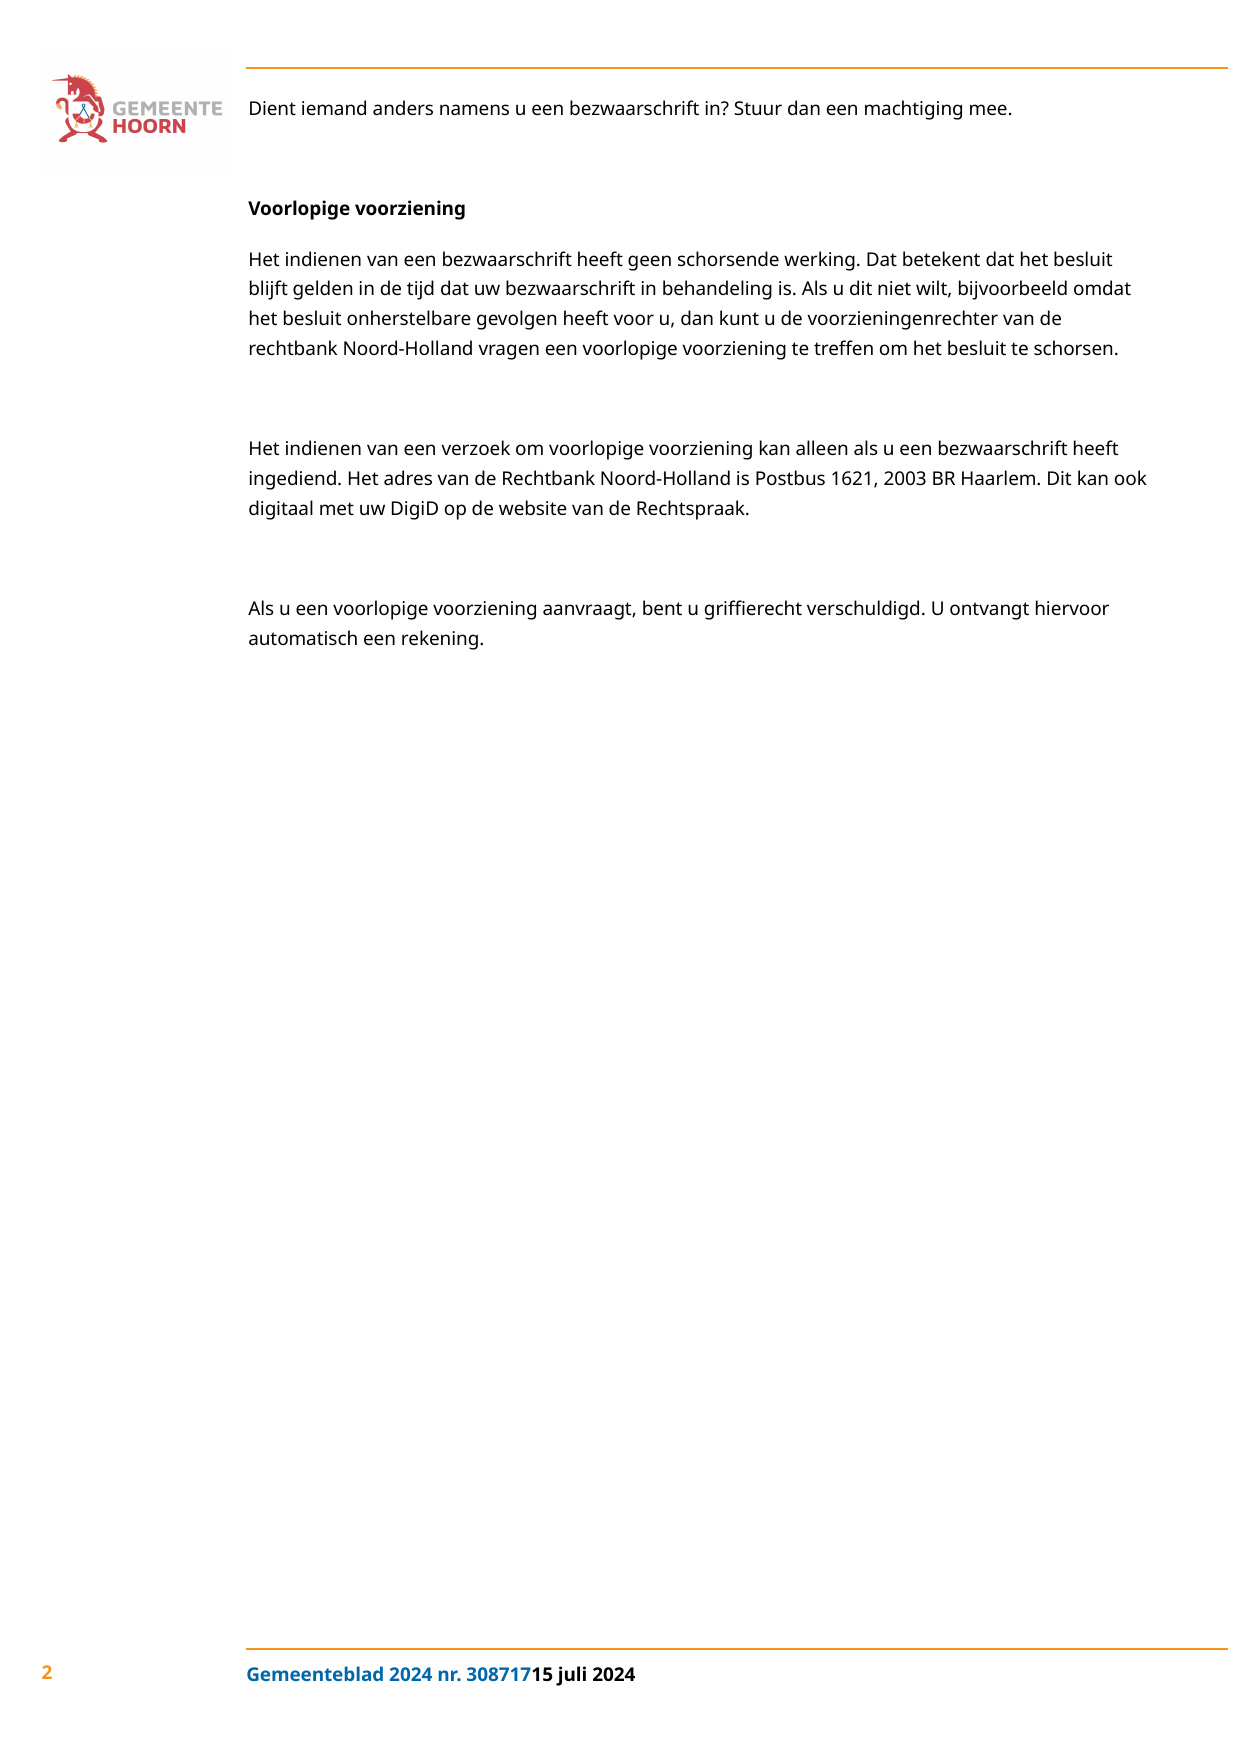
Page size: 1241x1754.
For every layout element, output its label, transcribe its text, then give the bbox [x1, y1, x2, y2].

text Dient iemand anders namens u een bezwaarschrift in? Stuur dan een machtiging mee. [248, 95, 1152, 121]
picture [41, 47, 231, 172]
text Het indienen van een bezwaarschrift heeft geen schorsende werking. Dat betekent dat het besluit blijft gelden in de tijd dat uw bezwaarschrift in behandeling is. Als u dit niet wilt, bijvoorbeeld omdat het besluit onherstelbare gevolgen heeft voor u, dan kunt u de voorzieningenrechter van de rechtbank Noord-Holland vragen een voorlopige voorziening te treffen om het besluit te schorsen. [248, 246, 1152, 361]
text Als u een voorlopige voorziening aanvraagt, bent u griffierecht verschuldigd. U ontvangt hiervoor automatisch een rekening. [248, 596, 1152, 651]
text Voorlopige voorziening [248, 196, 1152, 221]
text Het indienen van een verzoek om voorlopige voorziening kan alleen als u een bezwaarschrift heeft ingediend. Het adres van de Rechtbank Noord-Holland is Postbus 1621, 2003 BR Haarlem. Dit kan ook digitaal met uw DigiD op de website van de Rechtspraak. [248, 436, 1152, 521]
